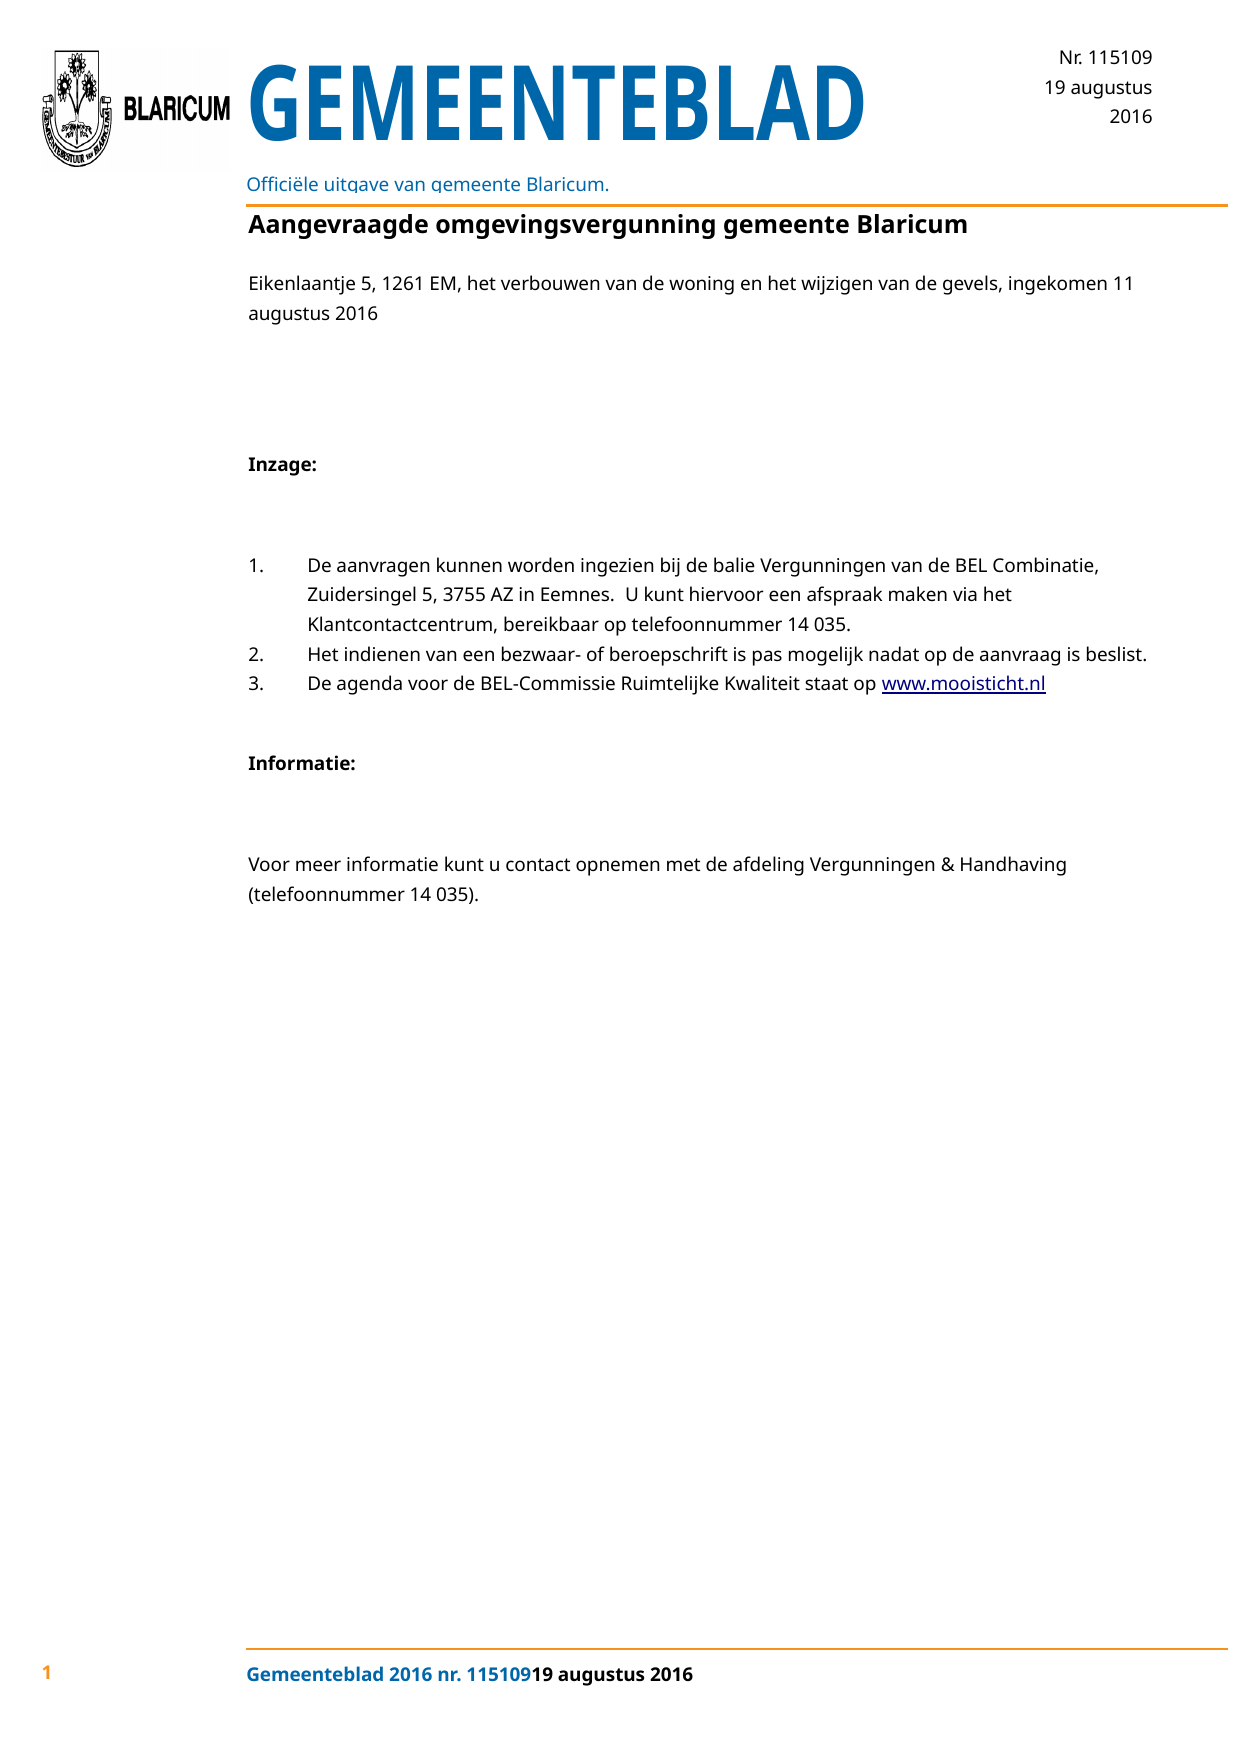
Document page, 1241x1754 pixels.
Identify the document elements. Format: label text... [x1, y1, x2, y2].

text Aangevraagde omgevingsvergunning gemeente Blaricum [248, 207, 1152, 241]
list De aanvragen kunnen worden ingezien bij de balie Vergunningen van de BEL Combinatie, Zuidersingel 5, 3755 AZ in Eemnes. U kunt hiervoor een afspraak maken via het Klantcontactcentrum, bereikbaar op telefoonnummer 14 035. [248, 552, 1152, 637]
list De agenda voor de BEL-Commissie Ruimtelijke Kwaliteit staat op www.mooisticht.nl [248, 670, 1152, 696]
list Het indienen van een bezwaar- of beroepschrift is pas mogelijk nadat op de aanvraag is beslist. [248, 641, 1152, 666]
picture [41, 47, 231, 172]
text Informatie: [248, 750, 1152, 776]
text Voor meer informatie kunt u contact opnemen met de afdeling Vergunningen & Handhaving (telefoonnummer 14 035). [248, 851, 1152, 906]
text Inzage: [248, 451, 1152, 477]
text Eikenlaantje 5, 1261 EM, het verbouwen van de woning en het wijzigen van de gevels, ingekomen 11 augustus 2016 [248, 270, 1152, 326]
